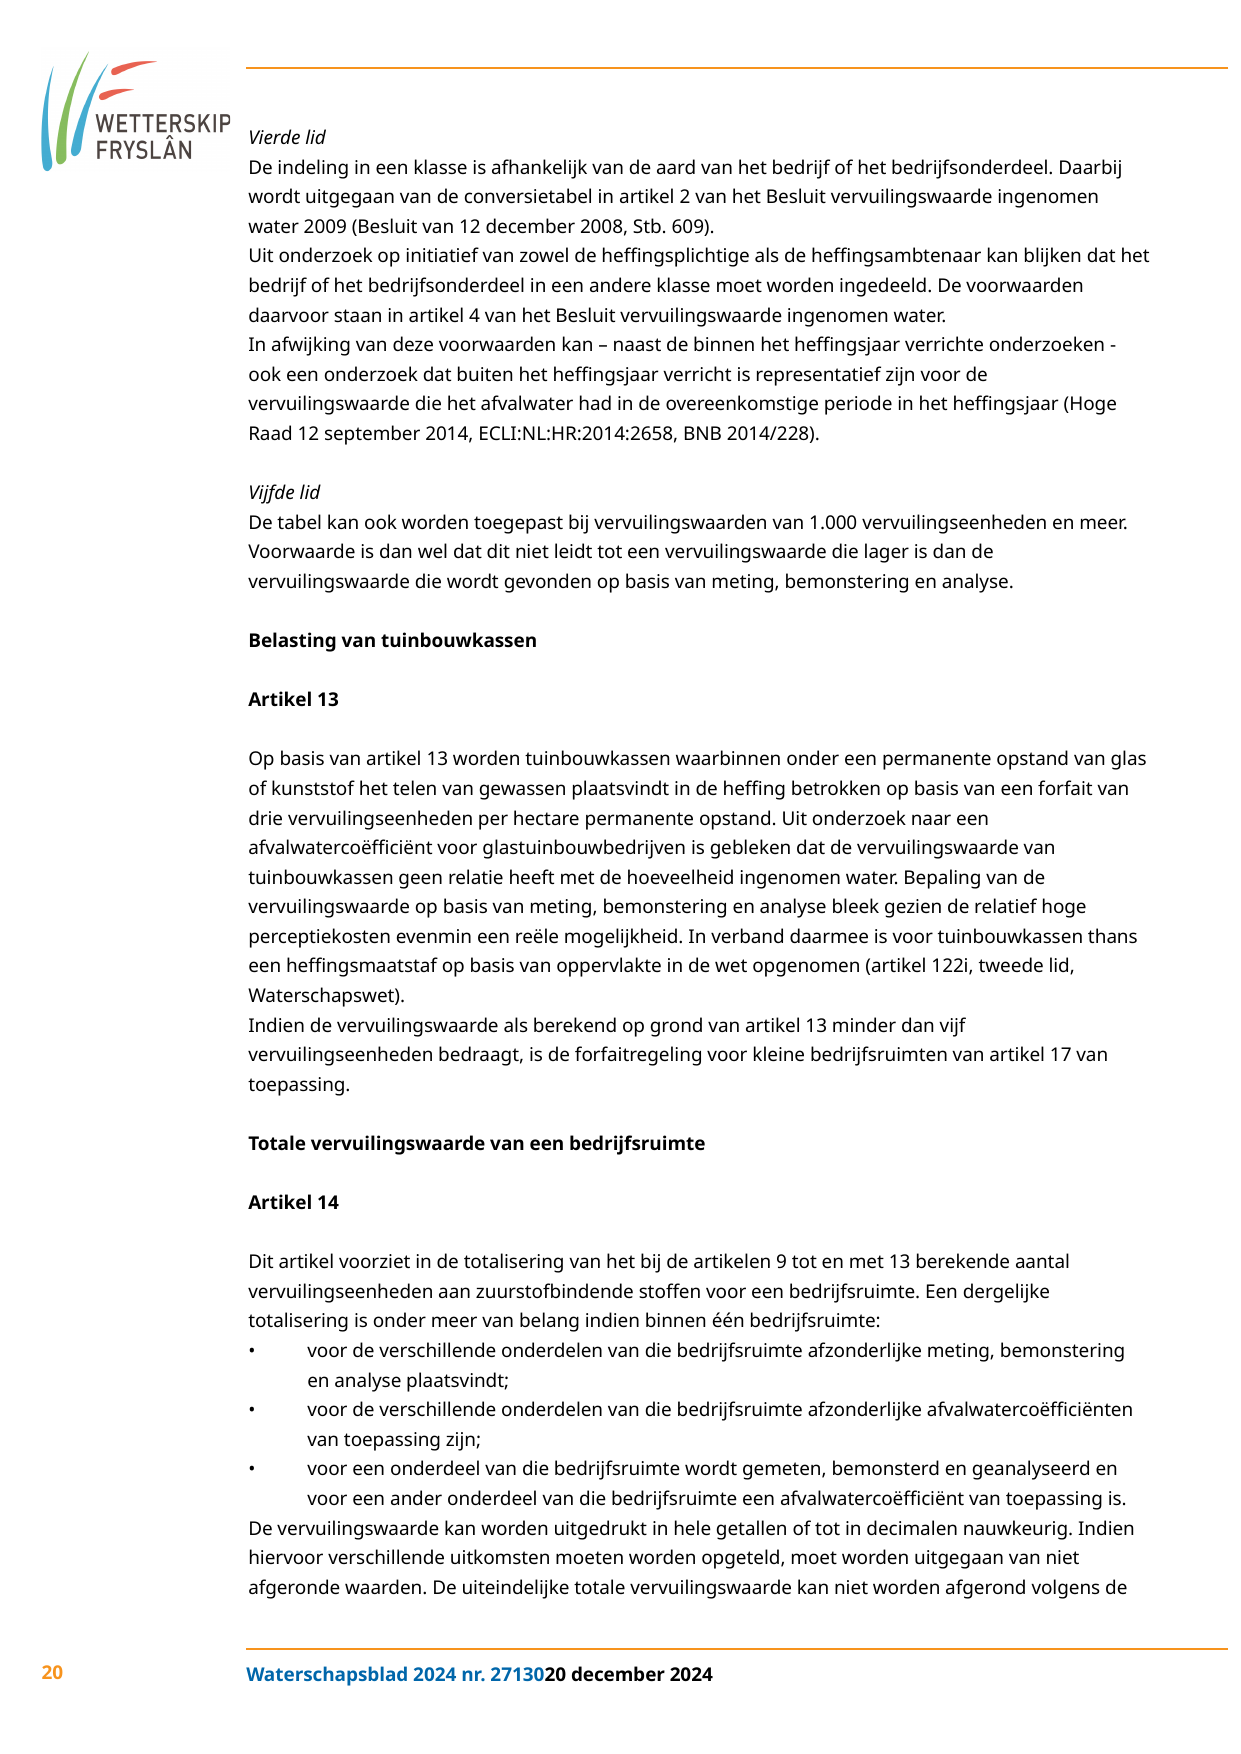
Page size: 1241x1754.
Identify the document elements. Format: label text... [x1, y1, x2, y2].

text In afwijking van deze voorwaarden kan – naast de binnen het heffingsjaar verrichte onderzoeken - ook een onderzoek dat buiten het heffingsjaar verricht is representatief zijn voor de vervuilingswaarde die het afvalwater had in de overeenkomstige periode in het heffingsjaar (Hoge Raad 12 september 2014, ECLI:NL:HR:2014:2658, BNB 2014/228). [248, 331, 1152, 446]
text Dit artikel voorziet in de totalisering van het bij de artikelen 9 tot en met 13 berekende aantal vervuilingseenheden aan zuurstofbindende stoffen voor een bedrijfsruimte. Een dergelijke totalisering is onder meer van belang indien binnen één bedrijfsruimte: [248, 1248, 1152, 1333]
text De tabel kan ook worden toegepast bij vervuilingswaarden van 1.000 vervuilingseenheden en meer. [248, 509, 1152, 535]
text De indeling in een klasse is afhankelijk van de aard van het bedrijf of het bedrijfsonderdeel. Daarbij wordt uitgegaan van de conversietabel in artikel 2 van het Besluit vervuilingswaarde ingenomen water 2009 (Besluit van 12 december 2008, Stb. 609). [248, 154, 1152, 239]
text Op basis van artikel 13 worden tuinbouwkassen waarbinnen onder een permanente opstand van glas of kunststof het telen van gewassen plaatsvindt in de heffing betrokken op basis van een forfait van drie vervuilingseenheden per hectare permanente opstand. Uit onderzoek naar een afvalwatercoëfficiënt voor glastuinbouwbedrijven is gebleken dat de vervuilingswaarde van tuinbouwkassen geen relatie heeft met de hoeveelheid ingenomen water. Bepaling van de vervuilingswaarde op basis van meting, bemonstering en analyse bleek gezien de relatief hoge perceptiekosten evenmin een reële mogelijkheid. In verband daarmee is voor tuinbouwkassen thans een heffingsmaatstaf op basis van oppervlakte in de wet opgenomen (artikel 122i, tweede lid, Waterschapswet). [248, 746, 1152, 1008]
text Belasting van tuinbouwkassen [248, 627, 1152, 653]
text Indien de vervuilingswaarde als berekend op grond van artikel 13 minder dan vijf vervuilingseenheden bedraagt, is de forfaitregeling voor kleine bedrijfsruimten van artikel 17 van toepassing. [248, 1012, 1152, 1097]
text Artikel 14 [248, 1189, 1152, 1215]
list voor de verschillende onderdelen van die bedrijfsruimte afzonderlijke meting, bemonstering en analyse plaatsvindt; [248, 1337, 1152, 1393]
picture [41, 47, 231, 172]
text Totale vervuilingswaarde van een bedrijfsruimte [248, 1130, 1152, 1156]
text Vierde lid [248, 124, 1152, 150]
text Uit onderzoek op initiatief van zowel de heffingsplichtige als de heffingsambtenaar kan blijken dat het bedrijf of het bedrijfsonderdeel in een andere klasse moet worden ingedeeld. De voorwaarden daarvoor staan in artikel 4 van het Besluit vervuilingswaarde ingenomen water. [248, 243, 1152, 328]
list voor de verschillende onderdelen van die bedrijfsruimte afzonderlijke afvalwatercoëfficiënten van toepassing zijn; [248, 1396, 1152, 1452]
text Voorwaarde is dan wel dat dit niet leidt tot een vervuilingswaarde die lager is dan de vervuilingswaarde die wordt gevonden op basis van meting, bemonstering en analyse. [248, 538, 1152, 594]
text Vijfde lid [248, 479, 1152, 505]
list voor een onderdeel van die bedrijfsruimte wordt gemeten, bemonsterd en geanalyseerd en voor een ander onderdeel van die bedrijfsruimte een afvalwatercoëfficiënt van toepassing is. [248, 1456, 1152, 1511]
text Artikel 13 [248, 686, 1152, 712]
text De vervuilingswaarde kan worden uitgedrukt in hele getallen of tot in decimalen nauwkeurig. Indien hiervoor verschillende uitkomsten moeten worden opgeteld, moet worden uitgegaan van niet afgeronde waarden. De uiteindelijke totale vervuilingswaarde kan niet worden afgerond volgens de [248, 1515, 1152, 1600]
